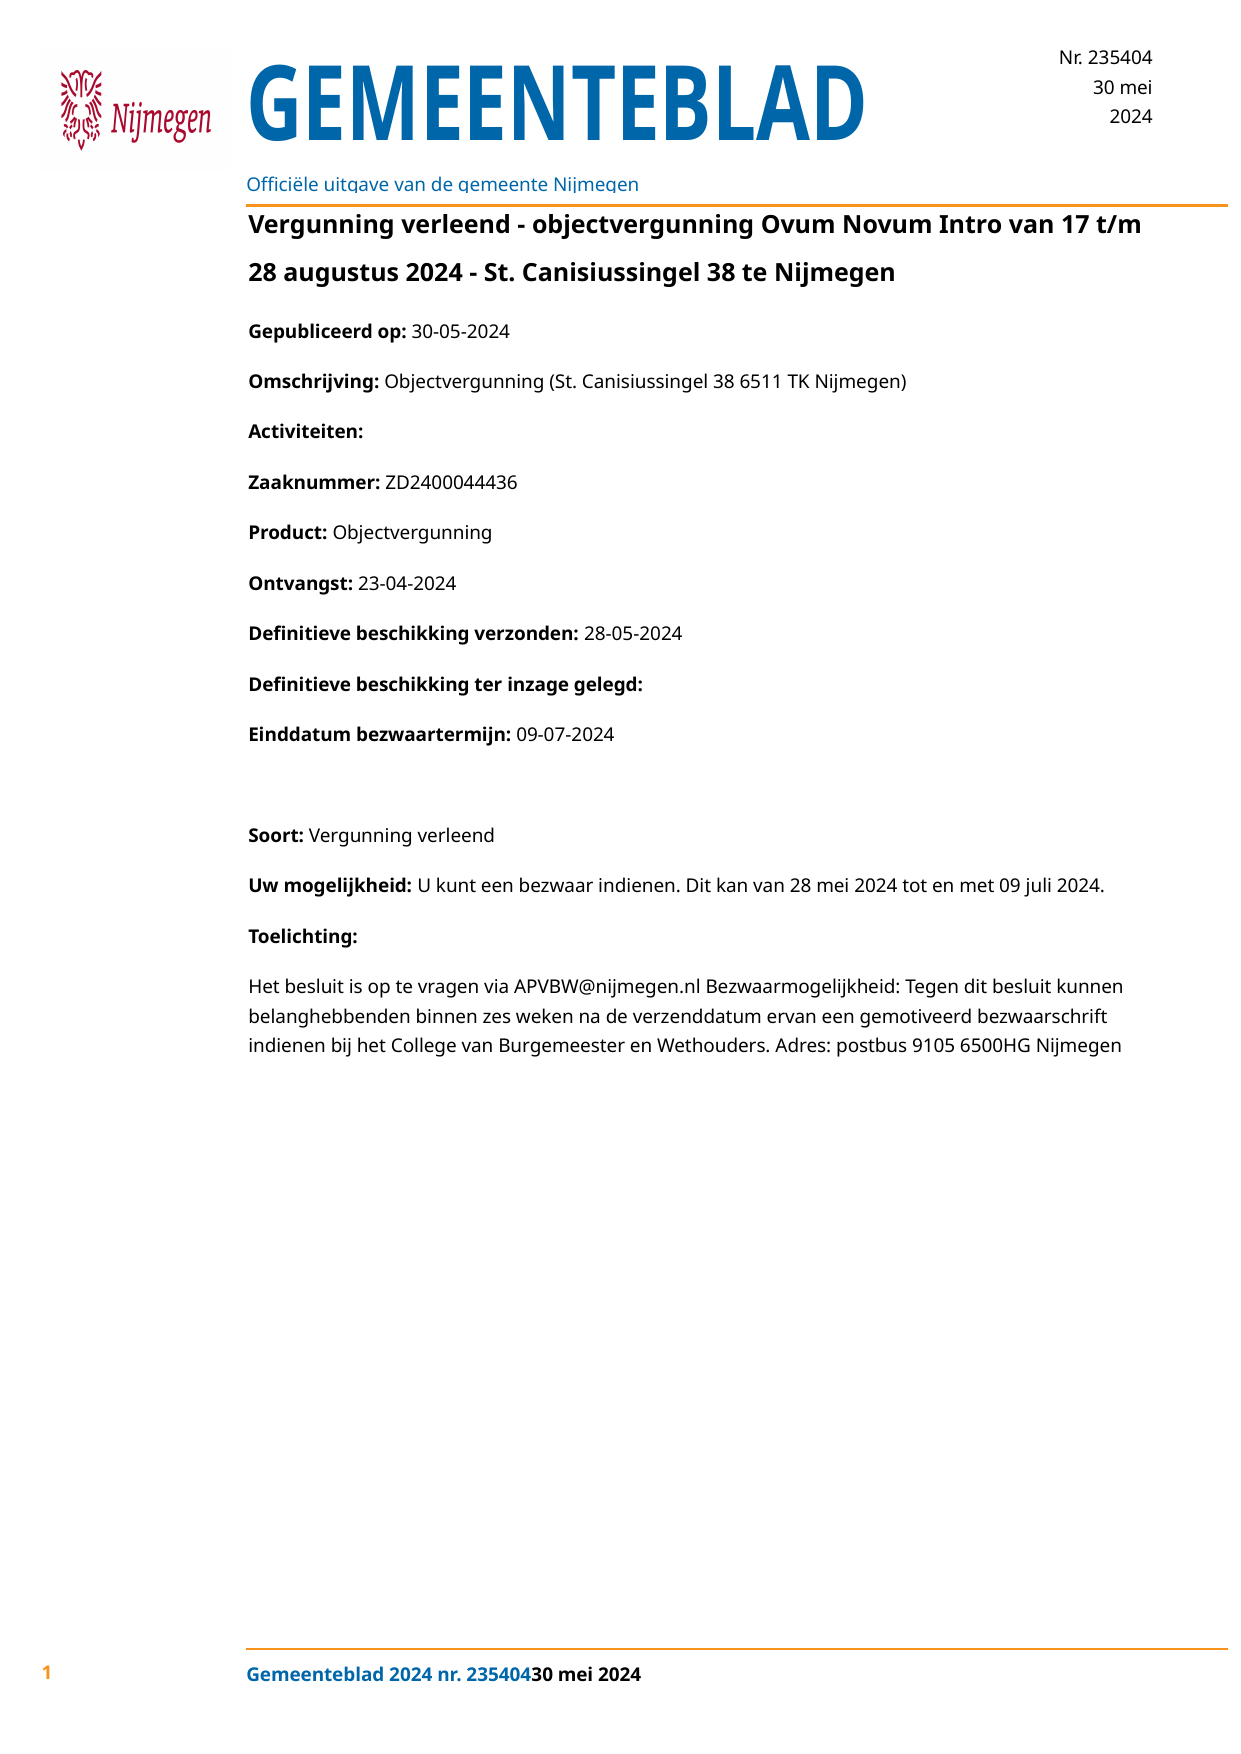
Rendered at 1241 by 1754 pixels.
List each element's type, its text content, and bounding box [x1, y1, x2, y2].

text Het besluit is op te vragen via APVBW@nijmegen.nl Bezwaarmogelijkheid: Tegen dit besluit kunnen belanghebbenden binnen zes weken na de verzenddatum ervan een gemotiveerd bezwaarschrift indienen bij het College van Burgemeester en Wethouders. Adres: postbus 9105 6500HG Nijmegen [248, 973, 1152, 1058]
text Definitieve beschikking verzonden: 28-05-2024 [248, 620, 1152, 646]
text Product: Objectvergunning [248, 519, 1152, 545]
text Einddatum bezwaartermijn: 09-07-2024 [248, 721, 1152, 747]
text Definitieve beschikking ter inzage gelegd: [248, 671, 1152, 697]
picture [41, 47, 231, 172]
text Activiteiten: [248, 419, 1152, 444]
text Toelichting: [248, 923, 1152, 949]
text Uw mogelijkheid: U kunt een bezwaar indienen. Dit kan van 28 mei 2024 tot en met 09 juli 2024. [248, 872, 1152, 898]
text Zaaknummer: ZD2400044436 [248, 469, 1152, 495]
text Ontvangst: 23-04-2024 [248, 570, 1152, 596]
text Vergunning verleend - objectvergunning Ovum Novum Intro van 17 t/m 28 augustus 2024 - St. Canisiussingel 38 te Nijmegen [248, 207, 1152, 288]
text Soort: Vergunning verleend [248, 822, 1152, 848]
text Gepubliceerd op: 30-05-2024 [248, 318, 1152, 344]
text Omschrijving: Objectvergunning (St. Canisiussingel 38 6511 TK Nijmegen) [248, 368, 1152, 394]
